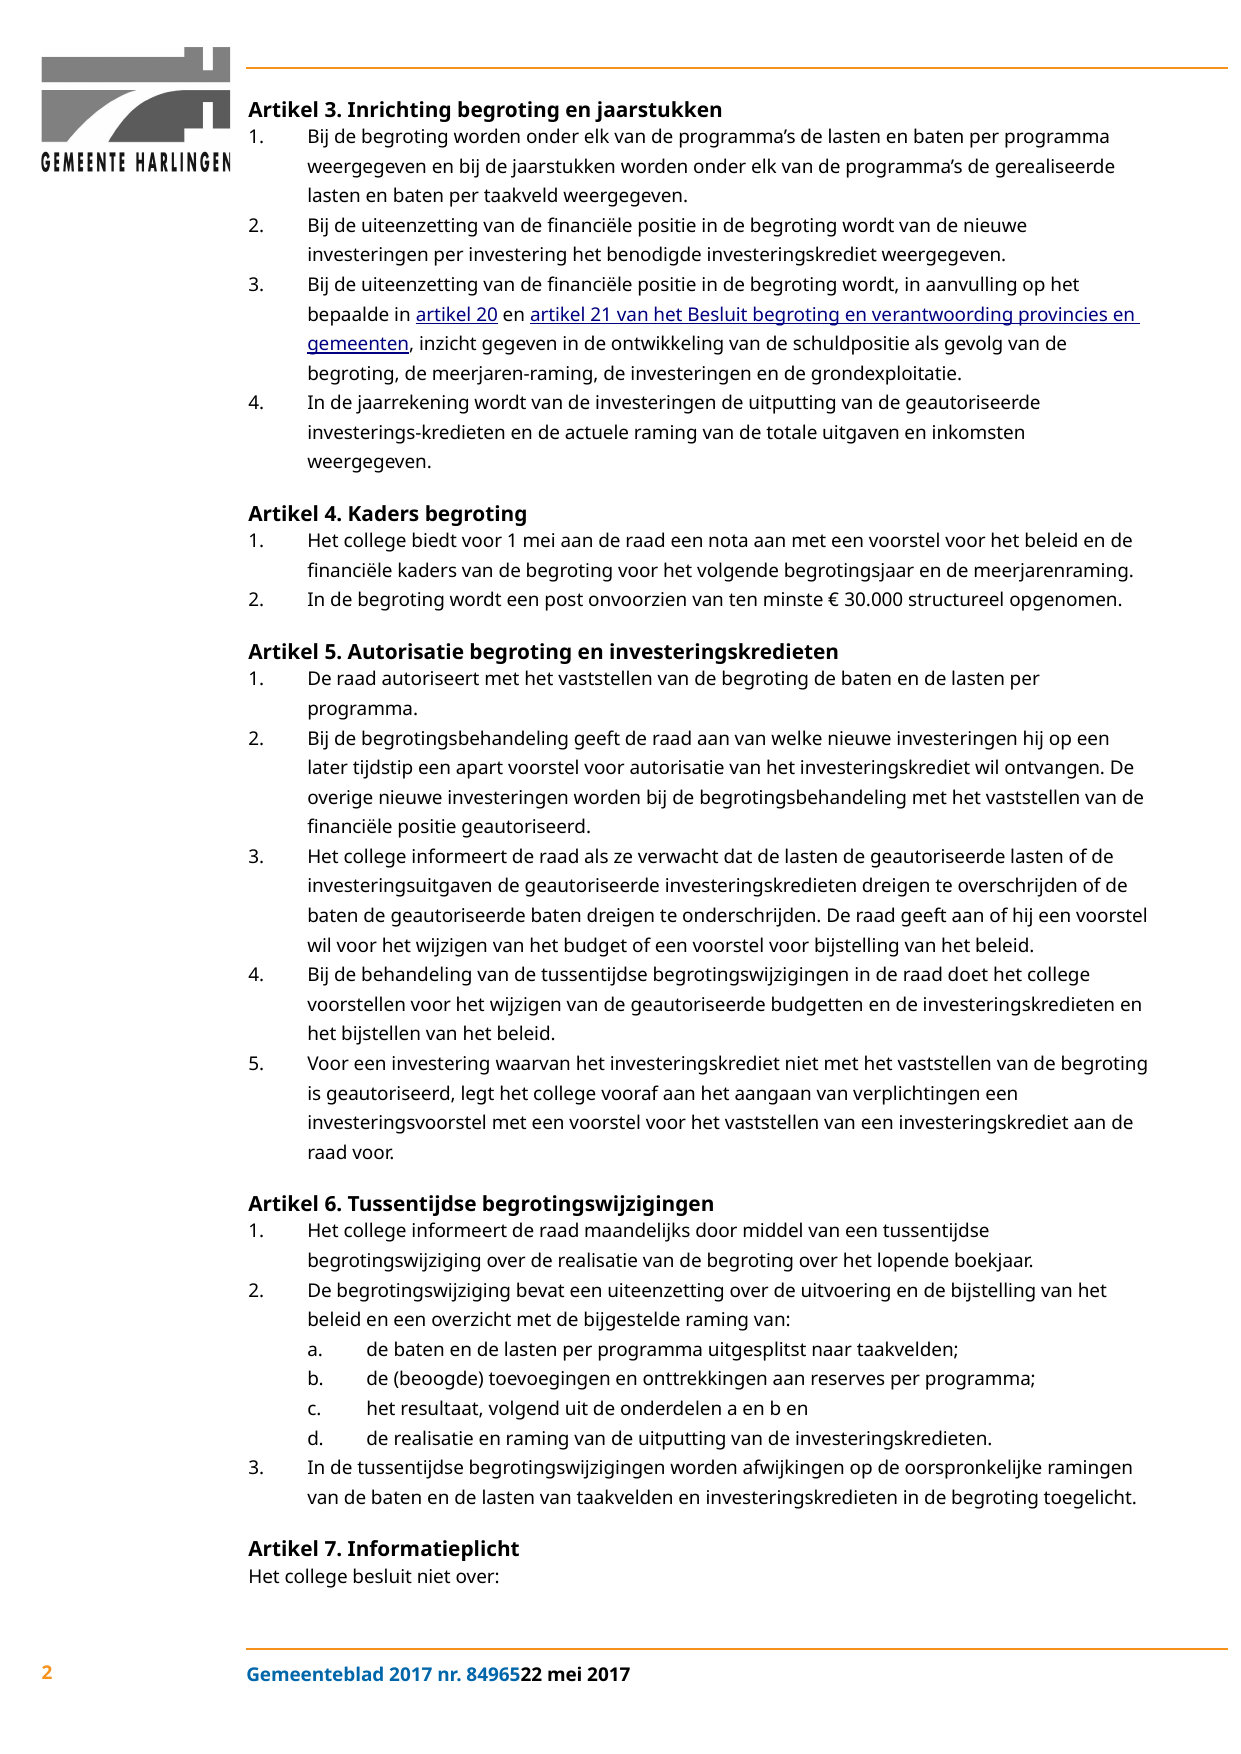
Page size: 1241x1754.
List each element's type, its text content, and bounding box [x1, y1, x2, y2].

list In de tussentijdse begrotingswijzigingen worden afwijkingen op de oorspronkelijke ramingen van de baten en de lasten van taakvelden en investeringskredieten in de begroting toegelicht. [248, 1454, 1152, 1510]
list de baten en de lasten per programma uitgesplitst naar taakvelden; [307, 1336, 1152, 1362]
list de (beoogde) toevoegingen en onttrekkingen aan reserves per programma; [307, 1366, 1152, 1391]
list Bij de begroting worden onder elk van de programma’s de lasten en baten per programma weergegeven en bij de jaarstukken worden onder elk van de programma’s de gerealiseerde lasten en baten per taakveld weergegeven. [248, 123, 1152, 208]
text Artikel 4. Kaders begroting [248, 499, 1152, 527]
list De begrotingswijziging bevat een uiteenzetting over de uitvoering en de bijstelling van het beleid en een overzicht met de bijgestelde raming van: [248, 1277, 1152, 1332]
list Het college informeert de raad als ze verwacht dat de lasten de geautoriseerde lasten of de investeringsuitgaven de geautoriseerde investeringskredieten dreigen te overschrijden of de baten de geautoriseerde baten dreigen te onderschrijden. De raad geeft aan of hij een voorstel wil voor het wijzigen van het budget of een voorstel voor bijstelling van het beleid. [248, 843, 1152, 957]
list het resultaat, volgend uit de onderdelen a en b en [307, 1395, 1152, 1421]
list Het college biedt voor 1 mei aan de raad een nota aan met een voorstel voor het beleid en de financiële kaders van de begroting voor het volgende begrotingsjaar en de meerjarenraming. [248, 527, 1152, 583]
list Voor een investering waarvan het investeringskrediet niet met het vaststellen van de begroting is geautoriseerd, legt het college vooraf aan het aangaan van verplichtingen een investeringsvoorstel met een voorstel voor het vaststellen van een investeringskrediet aan de raad voor. [248, 1050, 1152, 1164]
list de realisatie en raming van de uitputting van de investeringskredieten. [307, 1425, 1152, 1451]
list Bij de behandeling van de tussentijdse begrotingswijzigingen in de raad doet het college voorstellen voor het wijzigen van de geautoriseerde budgetten en de investeringskredieten en het bijstellen van het beleid. [248, 961, 1152, 1046]
list Bij de uiteenzetting van de financiële positie in de begroting wordt van de nieuwe investeringen per investering het benodigde investeringskrediet weergegeven. [248, 212, 1152, 267]
list Bij de uiteenzetting van de financiële positie in de begroting wordt, in aanvulling op het bepaalde in artikel 20 en artikel 21 van het Besluit begroting en verantwoording provincies en gemeenten, inzicht gegeven in de ontwikkeling van de schuldpositie als gevolg van de begroting, de meerjaren-raming, de investeringen en de grondexploitatie. [248, 271, 1152, 386]
text Artikel 5. Autorisatie begroting en investeringskredieten [248, 637, 1152, 666]
picture [41, 47, 231, 172]
list In de jaarrekening wordt van de investeringen de uitputting van de geautoriseerde investerings-kredieten en de actuele raming van de totale uitgaven en inkomsten weergegeven. [248, 389, 1152, 474]
list Bij de begrotingsbehandeling geeft de raad aan van welke nieuwe investeringen hij op een later tijdstip een apart voorstel voor autorisatie van het investeringskrediet wil ontvangen. De overige nieuwe investeringen worden bij de begrotingsbehandeling met het vaststellen van de financiële positie geautoriseerd. [248, 725, 1152, 839]
text Artikel 7. Informatieplicht [248, 1534, 1152, 1563]
list Het college informeert de raad maandelijks door middel van een tussentijdse begrotingswijziging over de realisatie van de begroting over het lopende boekjaar. [248, 1218, 1152, 1273]
list In de begroting wordt een post onvoorzien van ten minste € 30.000 structureel opgenomen. [248, 587, 1152, 612]
text Het college besluit niet over: [248, 1563, 1152, 1588]
text Artikel 3. Inrichting begroting en jaarstukken [248, 95, 1152, 123]
list De raad autoriseert met het vaststellen van de begroting de baten en de lasten per programma. [248, 666, 1152, 721]
text Artikel 6. Tussentijdse begrotingswijzigingen [248, 1189, 1152, 1218]
